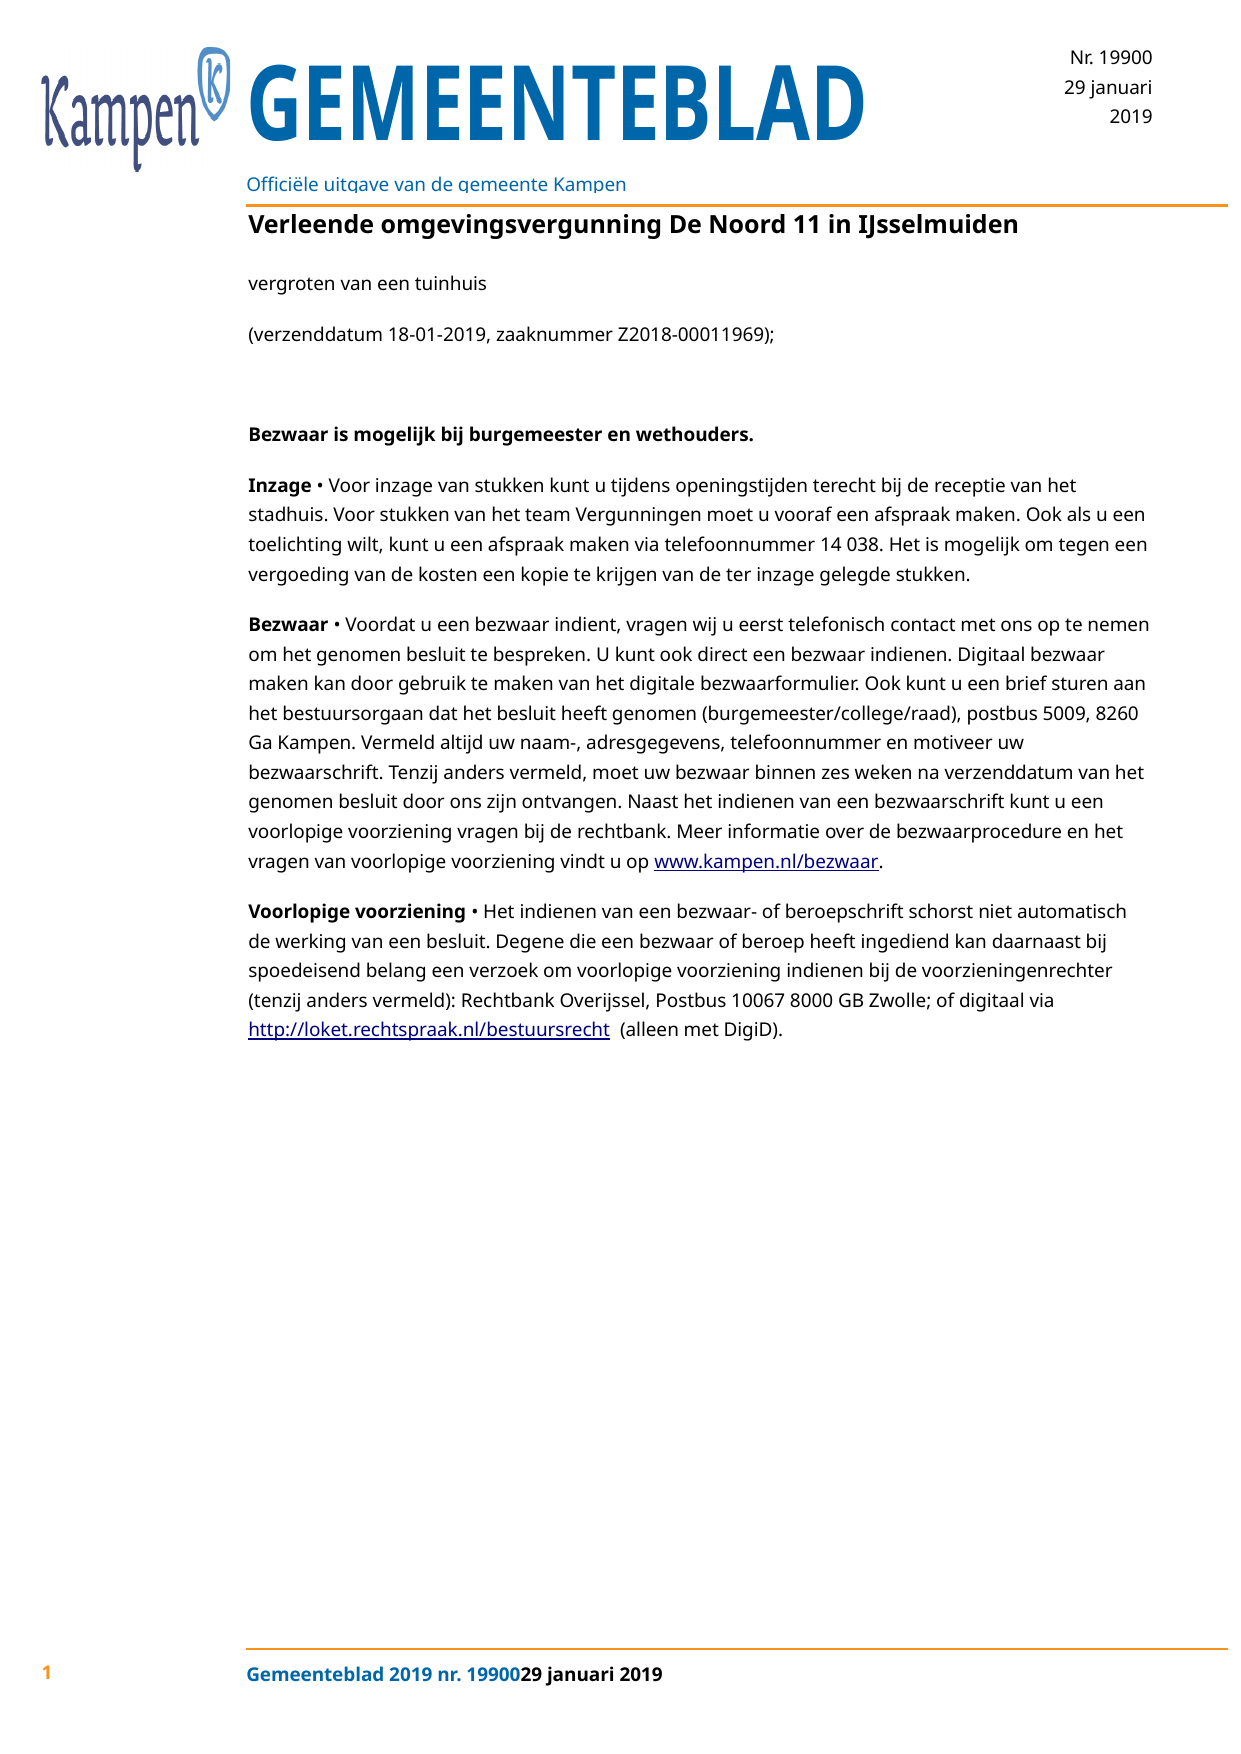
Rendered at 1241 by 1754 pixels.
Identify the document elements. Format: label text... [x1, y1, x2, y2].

text vergroten van een tuinhuis [248, 270, 1152, 296]
text Voorlopige voorziening • Het indienen van een bezwaar- of beroepschrift schorst niet automatisch de werking van een besluit. Degene die een bezwaar of beroep heeft ingediend kan daarnaast bij spoedeisend belang een verzoek om voorlopige voorziening indienen bij de voorzieningenrechter (tenzij anders vermeld): Rechtbank Overijssel, Postbus 10067 8000 GB Zwolle; of digitaal via http://loket.rechtspraak.nl/bestuursrecht (alleen met DigiD). [248, 898, 1152, 1042]
text Inzage • Voor inzage van stukken kunt u tijdens openingstijden terecht bij de receptie van het stadhuis. Voor stukken van het team Vergunningen moet u vooraf een afspraak maken. Ook als u een toelichting wilt, kunt u een afspraak maken via telefoonnummer 14 038. Het is mogelijk om tegen een vergoeding van de kosten een kopie te krijgen van de ter inzage gelegde stukken. [248, 472, 1152, 586]
text Bezwaar • Voordat u een bezwaar indient, vragen wij u eerst telefonisch contact met ons op te nemen om het genomen besluit te bespreken. U kunt ook direct een bezwaar indienen. Digitaal bezwaar maken kan door gebruik te maken van het digitale bezwaarformulier. Ook kunt u een brief sturen aan het bestuursorgaan dat het besluit heeft genomen (burgemeester/college/raad), postbus 5009, 8260 Ga Kampen. Vermeld altijd uw naam-, adresgegevens, telefoonnummer en motiveer uw bezwaarschrift. Tenzij anders vermeld, moet uw bezwaar binnen zes weken na verzenddatum van het genomen besluit door ons zijn ontvangen. Naast het indienen van een bezwaarschrift kunt u een voorlopige voorziening vragen bij de rechtbank. Meer informatie over de bezwaarprocedure en het vragen van voorlopige voorziening vindt u op www.kampen.nl/bezwaar. [248, 611, 1152, 873]
text Verleende omgevingsvergunning De Noord 11 in IJsselmuiden [248, 207, 1152, 241]
text (verzenddatum 18-01-2019, zaaknummer Z2018-00011969); [248, 321, 1152, 346]
text Bezwaar is mogelijk bij burgemeester en wethouders. [248, 422, 1152, 447]
picture [41, 47, 231, 172]
